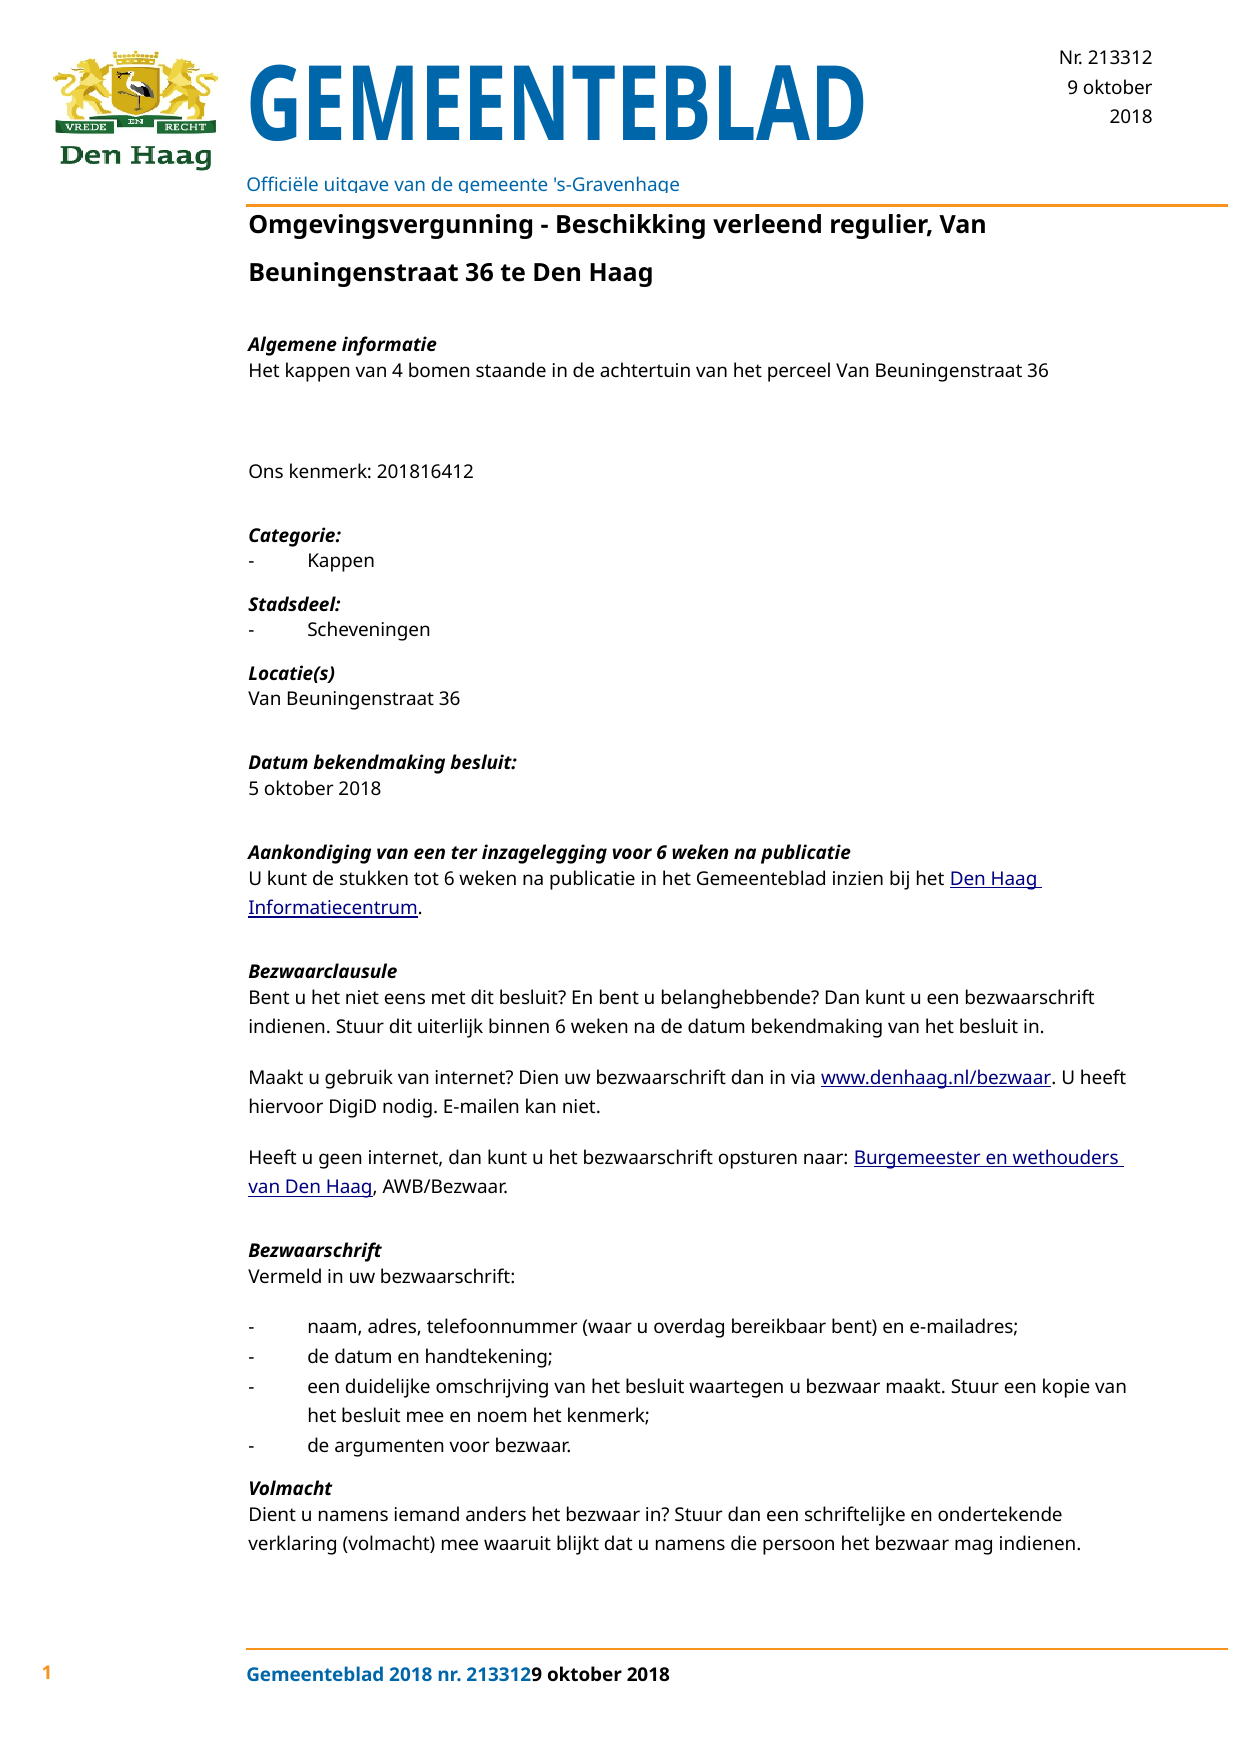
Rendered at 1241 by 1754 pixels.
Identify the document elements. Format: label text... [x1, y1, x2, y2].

text Aankondiging van een ter inzagelegging voor 6 weken na publicatie [248, 839, 1152, 865]
text Bezwaarclausule [248, 958, 1152, 984]
list de datum en handtekening; [248, 1343, 1152, 1369]
text Categorie: [248, 522, 1152, 548]
text Algemene informatie [248, 331, 1152, 357]
text Locatie(s) [248, 660, 1152, 685]
text Dient u namens iemand anders het bezwaar in? Stuur dan een schriftelijke en ondertekende verklaring (volmacht) mee waaruit blijkt dat u namens die persoon het bezwaar mag indienen. [248, 1501, 1152, 1556]
list een duidelijke omschrijving van het besluit waartegen u bezwaar maakt. Stuur een kopie van het besluit mee en noem het kenmerk; [248, 1373, 1152, 1428]
text 5 oktober 2018 [248, 775, 1152, 801]
text Volmacht [248, 1475, 1152, 1501]
text U kunt de stukken tot 6 weken na publicatie in het Gemeenteblad inzien bij het Den Haag Informatiecentrum. [248, 865, 1152, 920]
list Scheveningen [248, 617, 1152, 642]
text Stadsdeel: [248, 591, 1152, 617]
text Het kappen van 4 bomen staande in de achtertuin van het perceel Van Beuningenstraat 36 [248, 357, 1152, 383]
text Vermeld in uw bezwaarschrift: [248, 1263, 1152, 1289]
list naam, adres, telefoonnummer (waar u overdag bereikbaar bent) en e-mailadres; [248, 1314, 1152, 1339]
text Datum bekendmaking besluit: [248, 749, 1152, 775]
text Bent u het niet eens met dit besluit? En bent u belanghebbende? Dan kunt u een bezwaarschrift indienen. Stuur dit uiterlijk binnen 6 weken na de datum bekendmaking van het besluit in. [248, 984, 1152, 1039]
list de argumenten voor bezwaar. [248, 1432, 1152, 1458]
text Maakt u gebruik van internet? Dien uw bezwaarschrift dan in via www.denhaag.nl/bezwaar. U heeft hiervoor DigiD nodig. E-mailen kan niet. [248, 1064, 1152, 1119]
picture [41, 47, 231, 172]
text Bezwaarschrift [248, 1238, 1152, 1263]
text Heeft u geen internet, dan kunt u het bezwaarschrift opsturen naar: Burgemeester en wethouders van Den Haag, AWB/Bezwaar. [248, 1144, 1152, 1199]
text Ons kenmerk: 201816412 [248, 458, 1152, 484]
text Van Beuningenstraat 36 [248, 685, 1152, 711]
text Omgevingsvergunning - Beschikking verleend regulier, Van Beuningenstraat 36 te Den Haag [248, 207, 1152, 288]
list Kappen [248, 548, 1152, 573]
